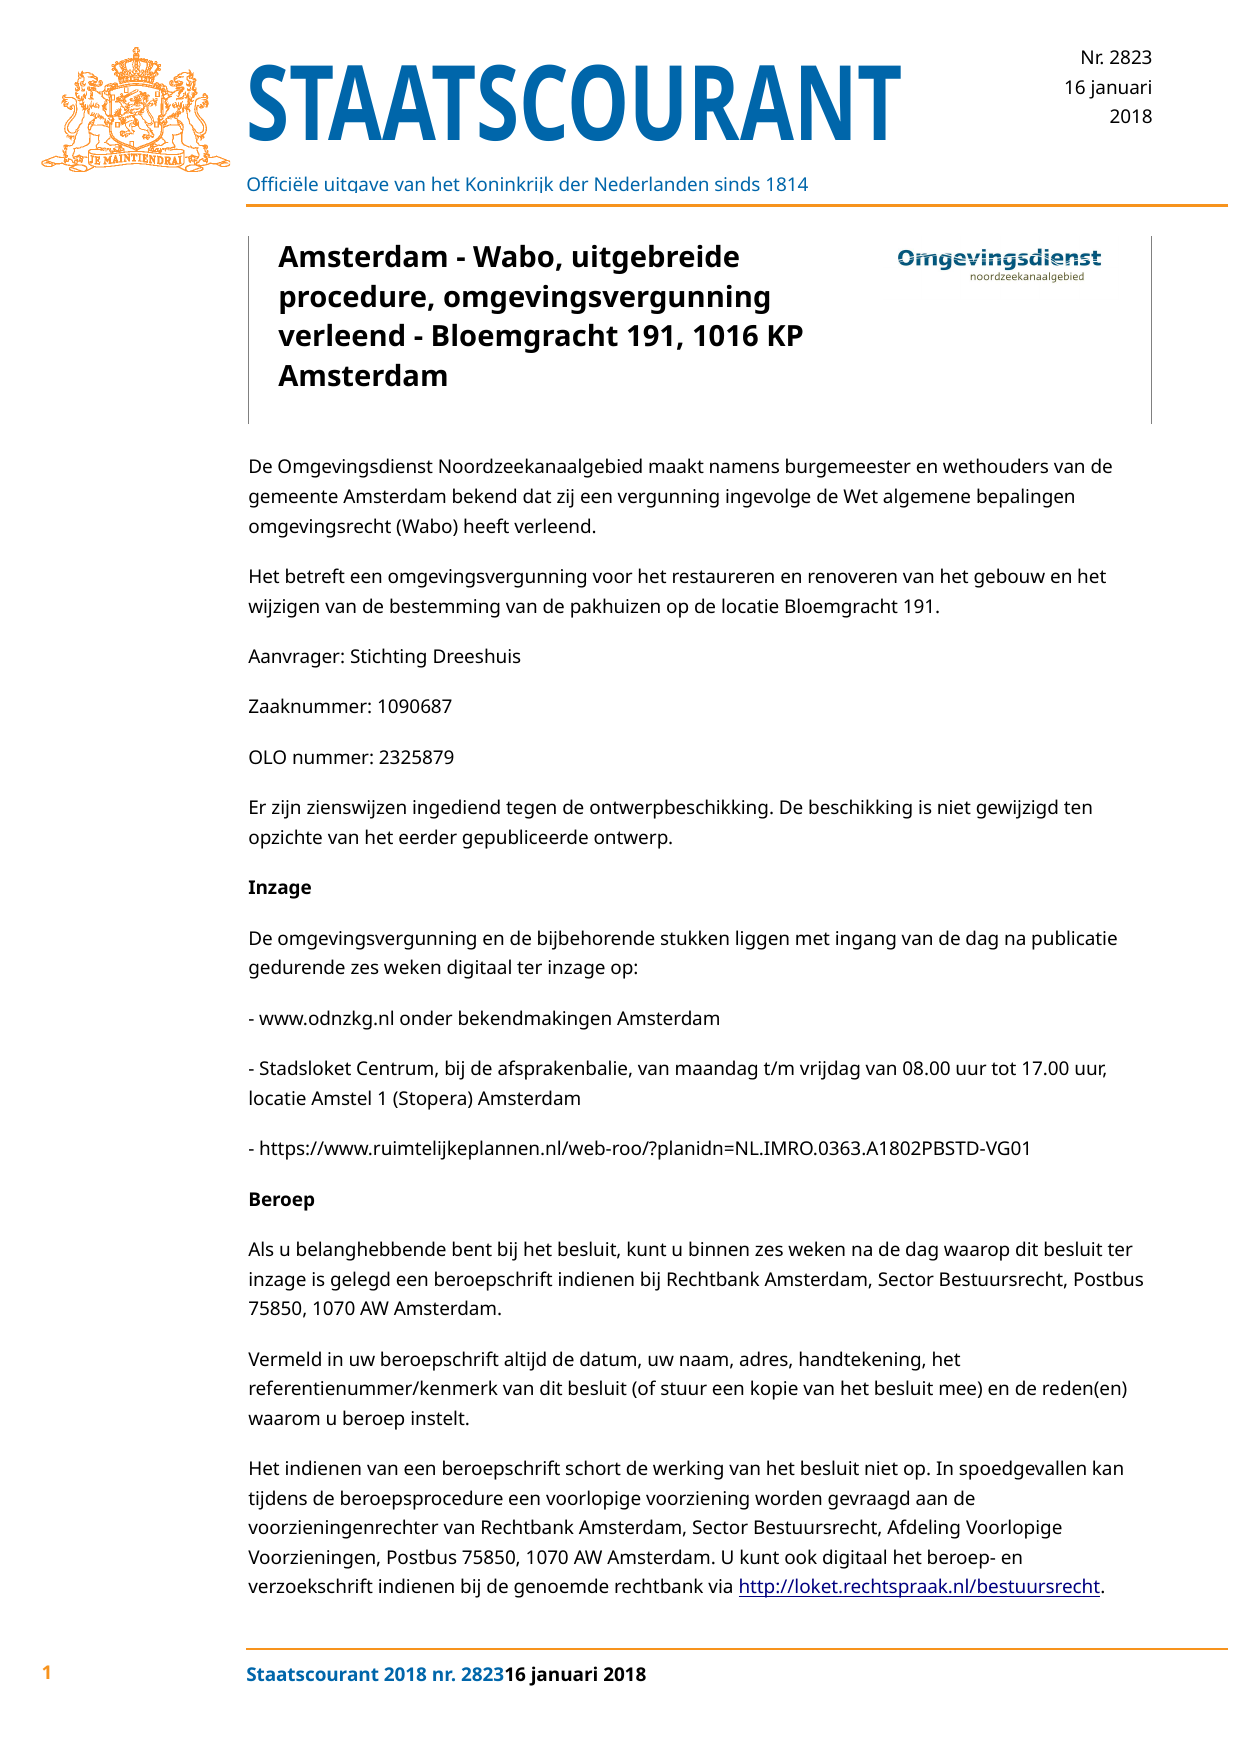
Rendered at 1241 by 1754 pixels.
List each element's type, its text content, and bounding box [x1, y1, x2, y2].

text Inzage [248, 874, 1152, 900]
text - https://www.ruimtelijkeplannen.nl/web-roo/?planidn=NL.IMRO.0363.A1802PBSTD-VG01 [248, 1135, 1152, 1161]
text Het indienen van een beroepschrift schort de werking van het besluit niet op. In spoedgevallen kan tijdens de beroepsprocedure een voorlopige voorziening worden gevraagd aan de voorzieningenrechter van Rechtbank Amsterdam, Sector Bestuursrecht, Afdeling Voorlopige Voorzieningen, Postbus 75850, 1070 AW Amsterdam. U kunt ook digitaal het beroep- en verzoekschrift indienen bij de genoemde rechtbank via http://loket.rechtspraak.nl/bestuursrecht. [248, 1455, 1152, 1599]
text OLO nummer: 2325879 [248, 744, 1152, 770]
text - www.odnzkg.nl onder bekendmakingen Amsterdam [248, 1005, 1152, 1031]
picture [41, 47, 231, 172]
text De omgevingsvergunning en de bijbehorende stukken liggen met ingang van de dag na publicatie gedurende zes weken digitaal ter inzage op: [248, 925, 1152, 980]
text Beroep [248, 1186, 1152, 1211]
picture [882, 236, 1119, 300]
text Vermeld in uw beroepschrift altijd de datum, uw naam, adres, handtekening, het referentienummer/kenmerk van dit besluit (of stuur een kopie van het besluit mee) en de reden(en) waarom u beroep instelt. [248, 1346, 1152, 1431]
text Aanvrager: Stichting Dreeshuis [248, 643, 1152, 669]
text - Stadsloket Centrum, bij de afsprakenbalie, van maandag t/m vrijdag van 08.00 uur tot 17.00 uur, locatie Amstel 1 (Stopera) Amsterdam [248, 1055, 1152, 1111]
table_header [850, 236, 1151, 424]
text Als u belanghebbende bent bij het besluit, kunt u binnen zes weken na de dag waarop dit besluit ter inzage is gelegd een beroepschrift indienen bij Rechtbank Amsterdam, Sector Bestuursrecht, Postbus 75850, 1070 AW Amsterdam. [248, 1236, 1152, 1321]
text De Omgevingsdienst Noordzeekanaalgebied maakt namens burgemeester en wethouders van de gemeente Amsterdam bekend dat zij een vergunning ingevolge de Wet algemene bepalingen omgevingsrecht (Wabo) heeft verleend. [248, 454, 1152, 538]
table_header Amsterdam - Wabo, uitgebreide procedure, omgevingsvergunning verleend - Bloemgracht 191, 1016 KP Amsterdam [249, 236, 850, 424]
text Zaaknummer: 1090687 [248, 694, 1152, 719]
text Het betreft een omgevingsvergunning voor het restaureren en renoveren van het gebouw en het wijzigen van de bestemming van de pakhuizen op de locatie Bloemgracht 191. [248, 563, 1152, 618]
text Er zijn zienswijzen ingediend tegen de ontwerpbeschikking. De beschikking is niet gewijzigd ten opzichte van het eerder gepubliceerde ontwerp. [248, 794, 1152, 850]
